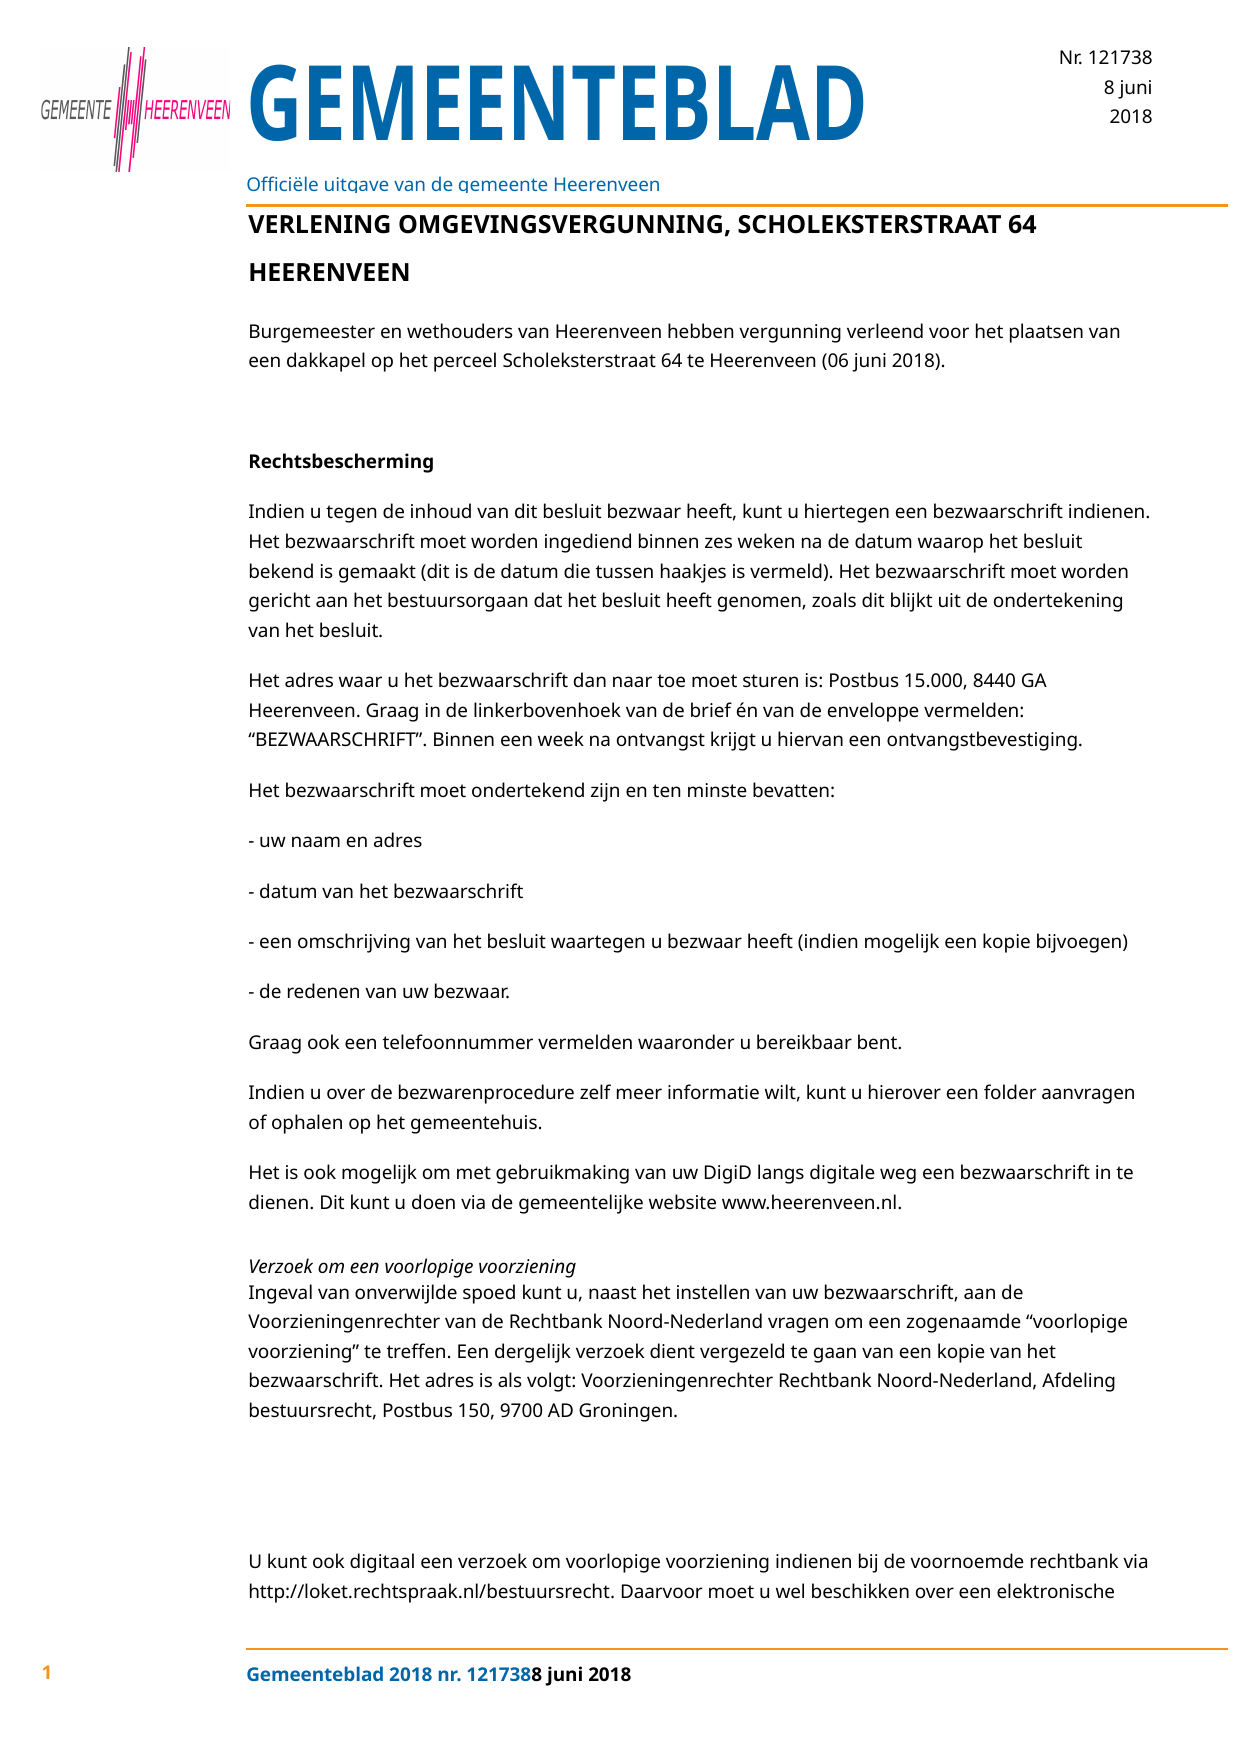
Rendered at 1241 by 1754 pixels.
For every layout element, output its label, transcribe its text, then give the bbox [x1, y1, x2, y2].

picture [41, 47, 231, 172]
text Burgemeester en wethouders van Heerenveen hebben vergunning verleend voor het plaatsen van een dakkapel op het perceel Scholeksterstraat 64 te Heerenveen (06 juni 2018). [248, 318, 1152, 373]
text Indien u over de bezwarenprocedure zelf meer informatie wilt, kunt u hierover een folder aanvragen of ophalen op het gemeentehuis. [248, 1079, 1152, 1135]
text Graag ook een telefoonnummer vermelden waaronder u bereikbaar bent. [248, 1029, 1152, 1055]
text Indien u tegen de inhoud van dit besluit bezwaar heeft, kunt u hiertegen een bezwaarschrift indienen. Het bezwaarschrift moet worden ingediend binnen zes weken na de datum waarop het besluit bekend is gemaakt (dit is de datum die tussen haakjes is vermeld). Het bezwaarschrift moet worden gericht aan het bestuursorgaan dat het besluit heeft genomen, zoals dit blijkt uit de ondertekening van het besluit. [248, 499, 1152, 643]
text - een omschrijving van het besluit waartegen u bezwaar heeft (indien mogelijk een kopie bijvoegen) [248, 928, 1152, 954]
text - uw naam en adres [248, 827, 1152, 853]
text VERLENING OMGEVINGSVERGUNNING, SCHOLEKSTERSTRAAT 64 HEERENVEEN [248, 207, 1152, 288]
text Het bezwaarschrift moet ondertekend zijn en ten minste bevatten: [248, 777, 1152, 803]
text Rechtsbescherming [248, 448, 1152, 474]
text Het adres waar u het bezwaarschrift dan naar toe moet sturen is: Postbus 15.000, 8440 GA Heerenveen. Graag in de linkerbovenhoek van de brief én van de enveloppe vermelden: “BEZWAARSCHRIFT”. Binnen een week na ontvangst krijgt u hiervan een ontvangstbevestiging. [248, 667, 1152, 752]
text Het is ook mogelijk om met gebruikmaking van uw DigiD langs digitale weg een bezwaarschrift in te dienen. Dit kunt u doen via de gemeentelijke website www.heerenveen.nl. [248, 1159, 1152, 1215]
text - de redenen van uw bezwaar. [248, 979, 1152, 1004]
text - datum van het bezwaarschrift [248, 878, 1152, 904]
text Verzoek om een voorlopige voorziening [248, 1253, 1152, 1279]
text U kunt ook digitaal een verzoek om voorlopige voorziening indienen bij de voornoemde rechtbank via http://loket.rechtspraak.nl/bestuursrecht. Daarvoor moet u wel beschikken over een elektronische [248, 1548, 1152, 1604]
text Ingeval van onverwijlde spoed kunt u, naast het instellen van uw bezwaarschrift, aan de Voorzieningenrechter van de Rechtbank Noord-Nederland vragen om een zogenaamde “voorlopige voorziening” te treffen. Een dergelijk verzoek dient vergezeld te gaan van een kopie van het bezwaarschrift. Het adres is als volgt: Voorzieningenrechter Rechtbank Noord-Nederland, Afdeling bestuursrecht, Postbus 150, 9700 AD Groningen. [248, 1279, 1152, 1423]
